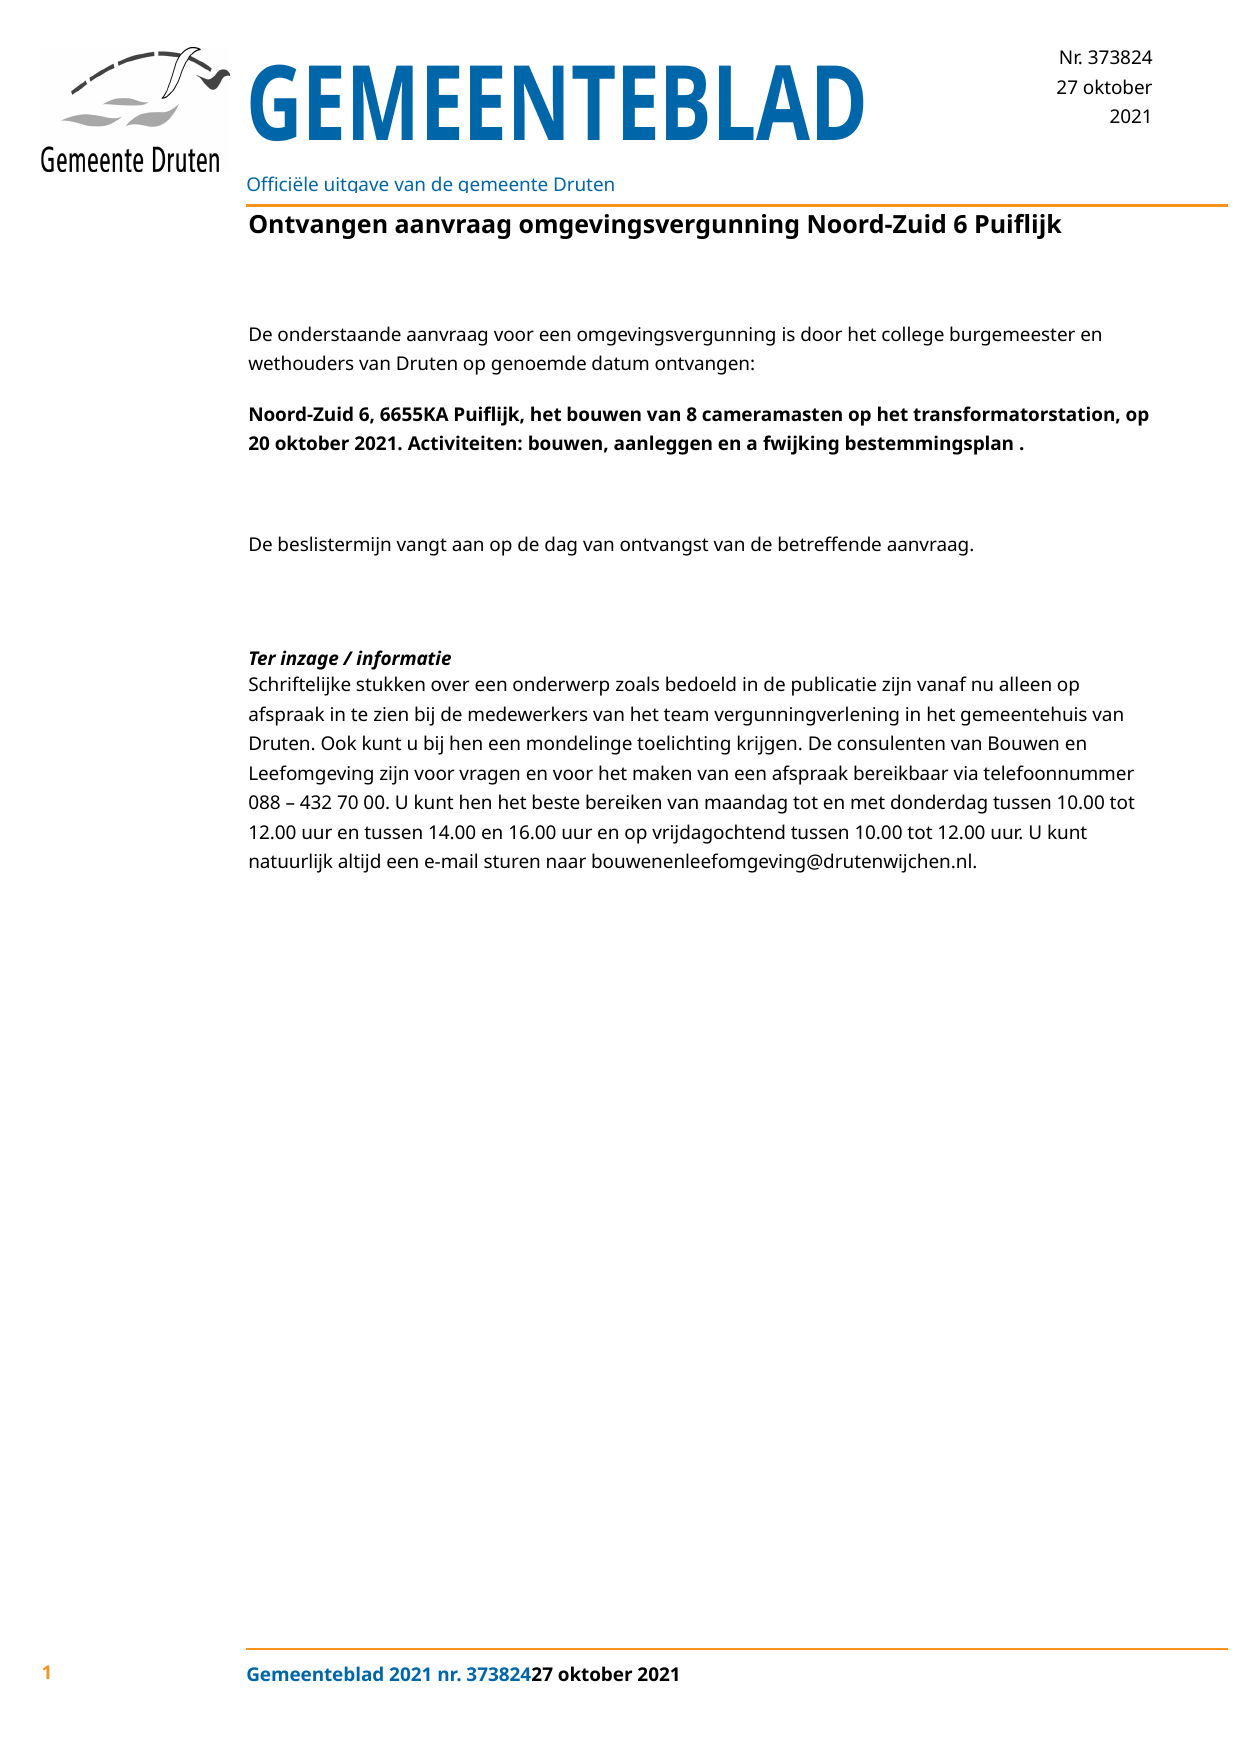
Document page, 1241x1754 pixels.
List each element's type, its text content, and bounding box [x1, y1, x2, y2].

text De onderstaande aanvraag voor een omgevingsvergunning is door het college burgemeester en wethouders van Druten op genoemde datum ontvangen: [248, 321, 1152, 376]
text De beslistermijn vangt aan op de dag van ontvangst van de betreffende aanvraag. [248, 531, 1152, 557]
picture [41, 47, 231, 172]
text Ontvangen aanvraag omgevingsvergunning Noord-Zuid 6 Puiflijk [248, 207, 1152, 241]
text Noord-Zuid 6, 6655KA Puiflijk, het bouwen van 8 cameramasten op het transformatorstation, op 20 oktober 2021. Activiteiten: bouwen, aanleggen en a fwijking bestemmingsplan . [248, 401, 1152, 456]
text Ter inzage / informatie [248, 646, 1152, 671]
text Schriftelijke stukken over een onderwerp zoals bedoeld in de publicatie zijn vanaf nu alleen op afspraak in te zien bij de medewerkers van het team vergunningverlening in het gemeentehuis van Druten. Ook kunt u bij hen een mondelinge toelichting krijgen. De consulenten van Bouwen en Leefomgeving zijn voor vragen en voor het maken van een afspraak bereikbaar via telefoonnummer 088 – 432 70 00. U kunt hen het beste bereiken van maandag tot en met donderdag tussen 10.00 tot 12.00 uur en tussen 14.00 en 16.00 uur en op vrijdagochtend tussen 10.00 tot 12.00 uur. U kunt natuurlijk altijd een e-mail sturen naar bouwenenleefomgeving@drutenwijchen.nl. [248, 671, 1152, 874]
